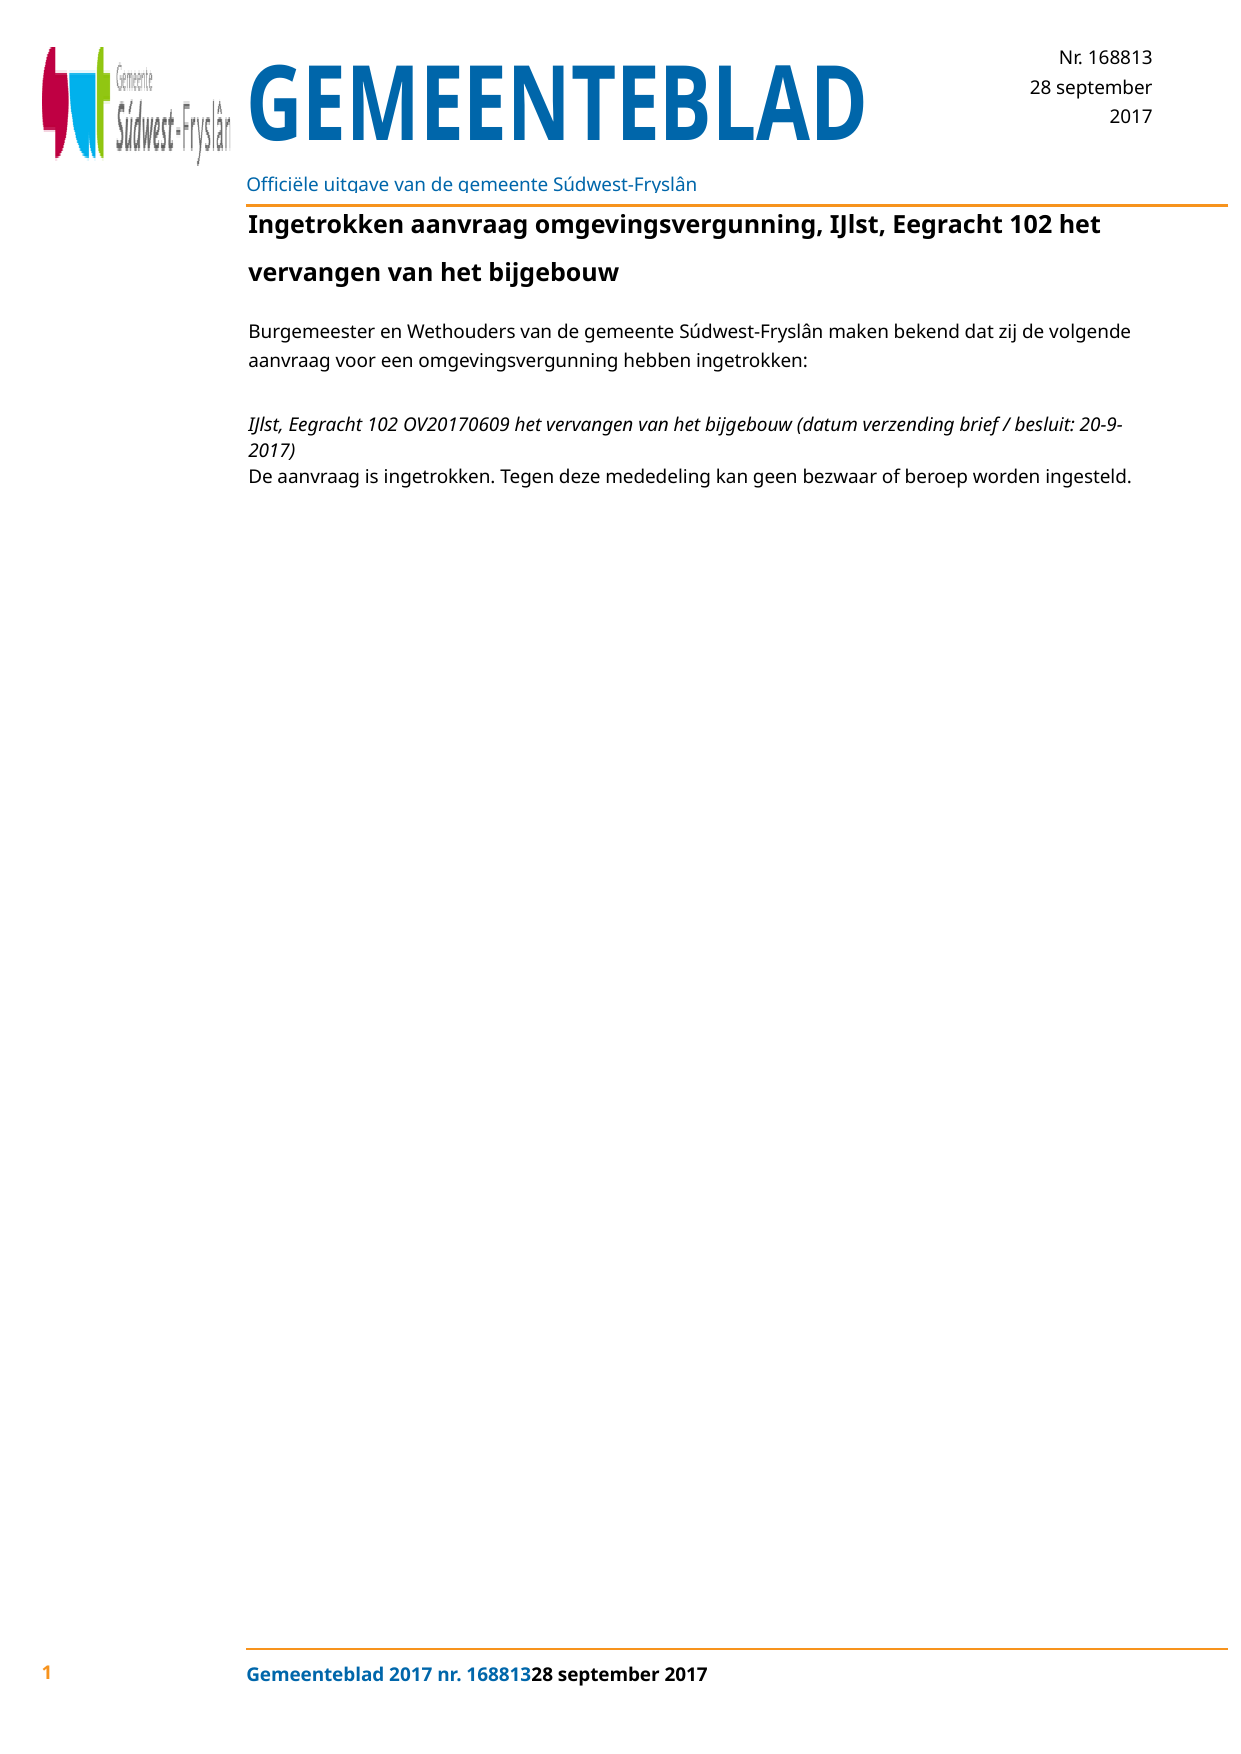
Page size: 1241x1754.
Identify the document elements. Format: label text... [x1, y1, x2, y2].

text Ingetrokken aanvraag omgevingsvergunning, IJlst, Eegracht 102 het vervangen van het bijgebouw [248, 207, 1152, 288]
text De aanvraag is ingetrokken. Tegen deze mededeling kan geen bezwaar of beroep worden ingesteld. [248, 463, 1152, 489]
text IJlst, Eegracht 102 OV20170609 het vervangen van het bijgebouw (datum verzending brief / besluit: 20-9-2017) [248, 411, 1152, 463]
text Burgemeester en Wethouders van de gemeente Súdwest-Fryslân maken bekend dat zij de volgende aanvraag voor een omgevingsvergunning hebben ingetrokken: [248, 318, 1152, 373]
picture [41, 47, 231, 172]
